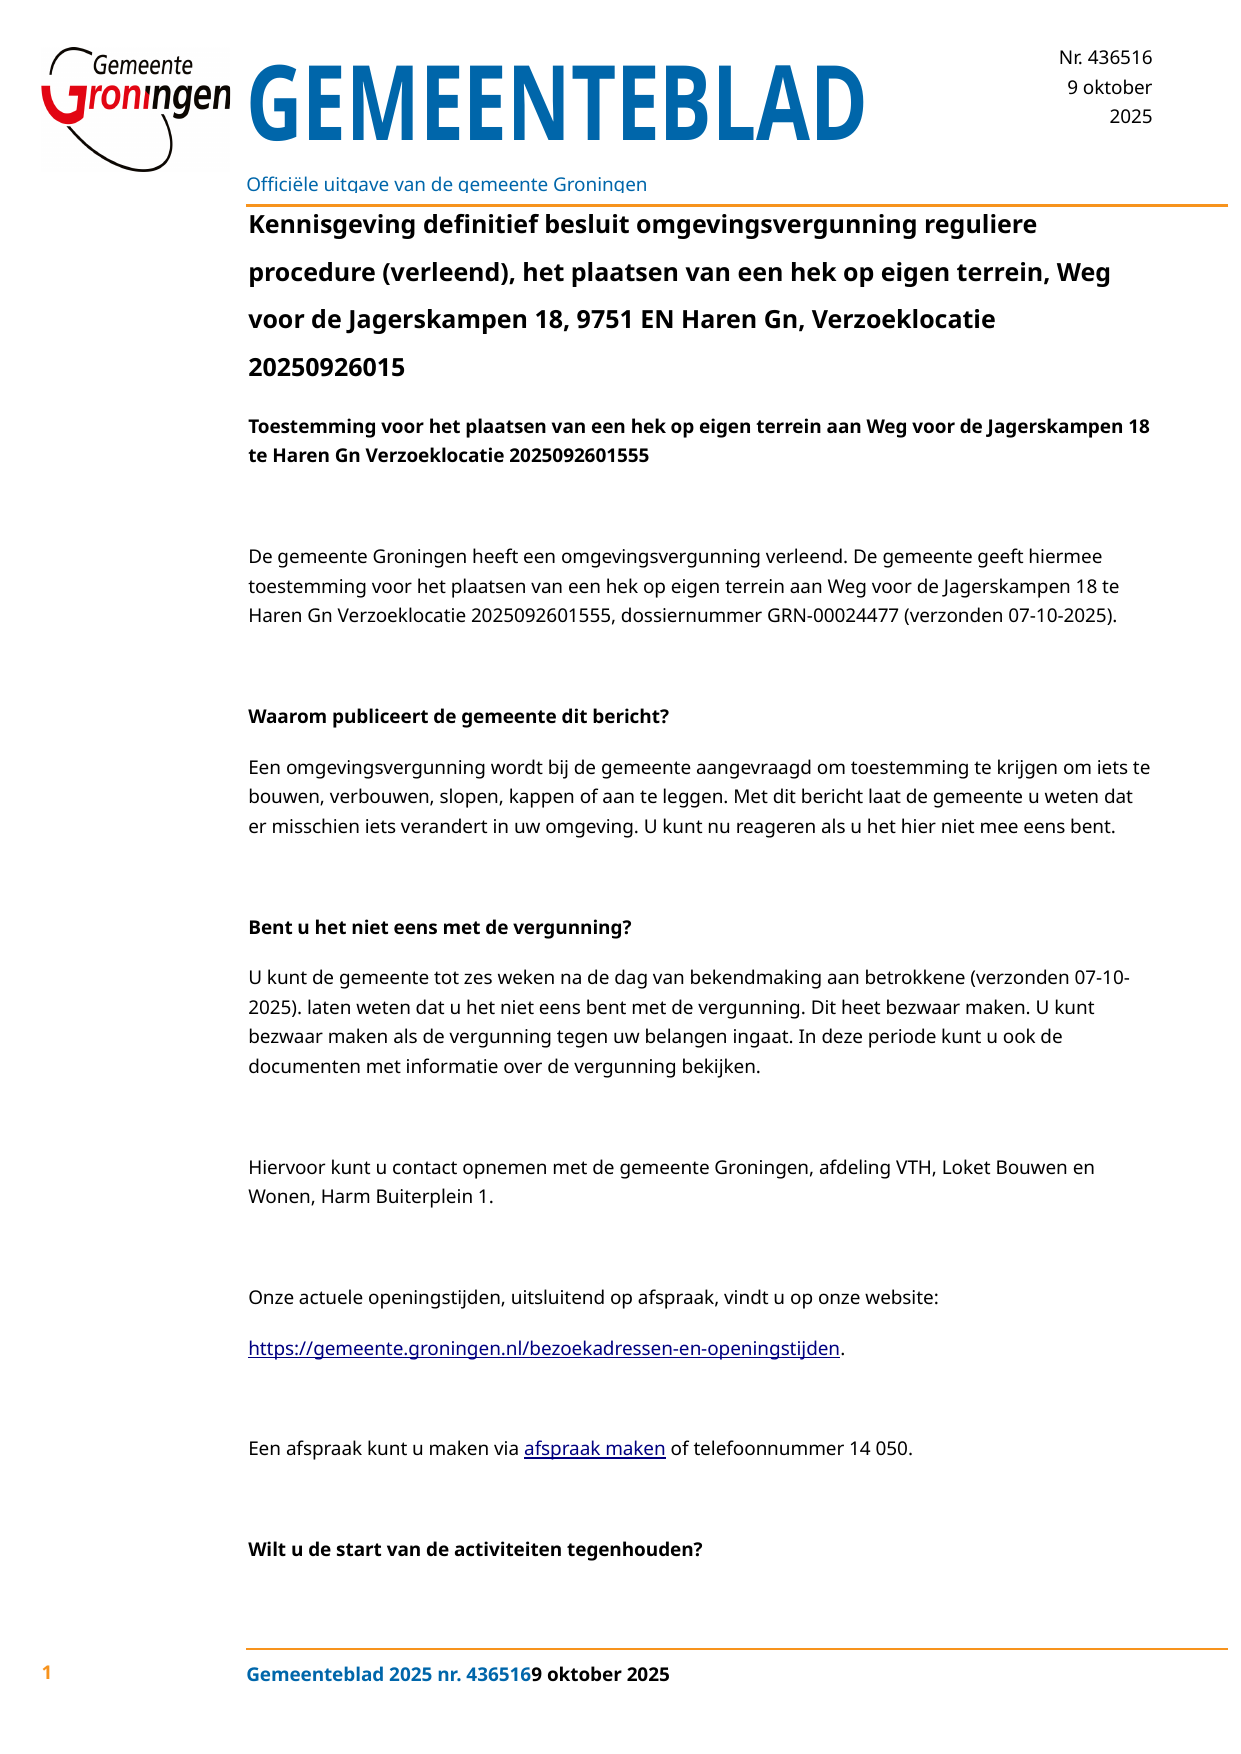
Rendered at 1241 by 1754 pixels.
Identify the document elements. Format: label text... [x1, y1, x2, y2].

text Een omgevingsvergunning wordt bij de gemeente aangevraagd om toestemming te krijgen om iets te bouwen, verbouwen, slopen, kappen of aan te leggen. Met dit bericht laat de gemeente u weten dat er misschien iets verandert in uw omgeving. U kunt nu reageren als u het hier niet mee eens bent. [248, 754, 1152, 839]
text De gemeente Groningen heeft een omgevingsvergunning verleend. De gemeente geeft hiermee toestemming voor het plaatsen van een hek op eigen terrein aan Weg voor de Jagerskampen 18 te Haren Gn Verzoeklocatie 2025092601555, dossiernummer GRN-00024477 (verzonden 07-10-2025). [248, 543, 1152, 628]
picture [41, 47, 231, 172]
text Bent u het niet eens met de vergunning? [248, 914, 1152, 940]
text U kunt de gemeente tot zes weken na de dag van bekendmaking aan betrokkene (verzonden 07-10-2025). laten weten dat u het niet eens bent met de vergunning. Dit heet bezwaar maken. U kunt bezwaar maken als de vergunning tegen uw belangen ingaat. In deze periode kunt u ook de documenten met informatie over de vergunning bekijken. [248, 964, 1152, 1079]
text Hiervoor kunt u contact opnemen met de gemeente Groningen, afdeling VTH, Loket Bouwen en Wonen, Harm Buiterplein 1. [248, 1154, 1152, 1209]
text Waarom publiceert de gemeente dit bericht? [248, 703, 1152, 729]
text Toestemming voor het plaatsen van een hek op eigen terrein aan Weg voor de Jagerskampen 18 te Haren Gn Verzoeklocatie 2025092601555 [248, 413, 1152, 468]
text Wilt u de start van de activiteiten tegenhouden? [248, 1536, 1152, 1562]
text Kennisgeving definitief besluit omgevingsvergunning reguliere procedure (verleend), het plaatsen van een hek op eigen terrein, Weg voor de Jagerskampen 18, 9751 EN Haren Gn, Verzoeklocatie 20250926015 [248, 207, 1152, 384]
text Een afspraak kunt u maken via afspraak maken of telefoonnummer 14 050. [248, 1436, 1152, 1461]
text https://gemeente.groningen.nl/bezoekadressen-en-openingstijden. [248, 1335, 1152, 1361]
text Onze actuele openingstijden, uitsluitend op afspraak, vindt u op onze website: [248, 1284, 1152, 1310]
